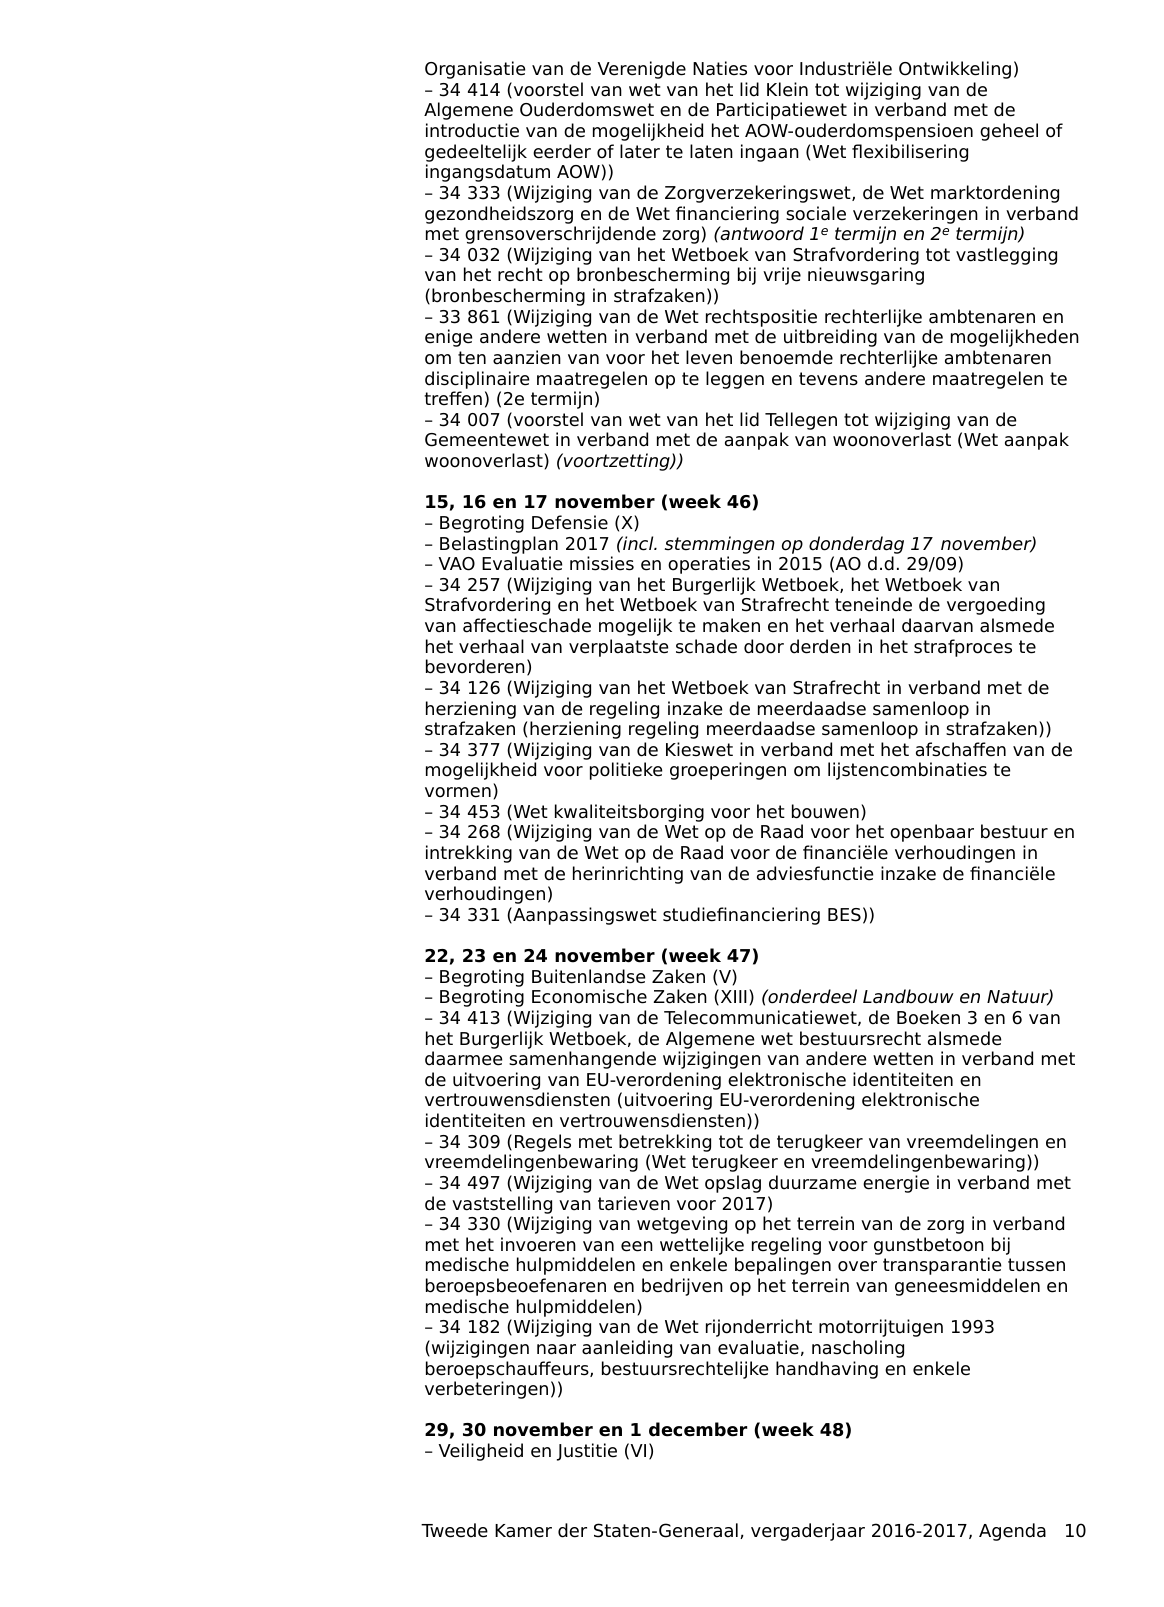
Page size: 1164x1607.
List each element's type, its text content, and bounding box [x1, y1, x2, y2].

table_cell [401, 575, 418, 678]
table_cell [401, 80, 418, 183]
table_cell – 34 126 (Wijziging van het Wetboek van Strafrecht in verband met de herziening van de regeling inzake de meerdaadse samenloop in strafzaken (herziening regeling meerdaadse samenloop in strafzaken)) [418, 678, 1087, 740]
table_cell [77, 1173, 401, 1214]
table_cell [401, 1132, 418, 1173]
table_cell 22, 23 en 24 november (week 47) [418, 946, 1087, 967]
table_cell [77, 1214, 401, 1317]
table_cell [401, 822, 418, 905]
table_cell [401, 1317, 418, 1400]
table_cell [77, 575, 401, 678]
table_cell – 34 032 (Wijziging van het Wetboek van Strafvordering tot vastlegging van het recht op bronbescherming bij vrije nieuwsgaring (bronbescherming in strafzaken)) [418, 245, 1087, 307]
table_cell [401, 513, 418, 533]
table_cell – 34 333 (Wijziging van de Zorgverzekeringswet, de Wet marktordening gezondheidszorg en de Wet financiering sociale verzekeringen in verband met grensoverschrijdende zorg) (antwoord 1e termijn en 2e termijn) [418, 183, 1087, 245]
table_cell [77, 513, 401, 533]
table_cell [401, 678, 418, 740]
table_cell [77, 740, 401, 802]
table_cell [401, 1400, 418, 1420]
table_cell [401, 946, 418, 967]
table_cell – 34 331 (Aanpassingswet studiefinanciering BES)) [418, 905, 1087, 925]
table_cell – 34 413 (Wijziging van de Telecommunicatiewet, de Boeken 3 en 6 van het Burgerlijk Wetboek, de Algemene wet bestuursrecht alsmede daarmee samenhangende wijzigingen van andere wetten in verband met de uitvoering van EU-verordening elektronische identiteiten en vertrouwensdiensten (uitvoering EU-verordening elektronische identiteiten en vertrouwensdiensten)) [418, 1008, 1087, 1132]
table_cell – 34 268 (Wijziging van de Wet op de Raad voor het openbaar bestuur en intrekking van de Wet op de Raad voor de financiële verhoudingen in verband met de herinrichting van de adviesfunctie inzake de financiële verhoudingen) [418, 822, 1087, 905]
table_cell – 34 007 (voorstel van wet van het lid Tellegen tot wijziging van de Gemeentewet in verband met de aanpak van woonoverlast (Wet aanpak woonoverlast) (voortzetting)) [418, 410, 1087, 472]
table_cell [77, 925, 401, 946]
table_cell – 34 257 (Wijziging van het Burgerlijk Wetboek, het Wetboek van Strafvordering en het Wetboek van Strafrecht teneinde de vergoeding van affectieschade mogelijk te maken en het verhaal daarvan alsmede het verhaal van verplaatste schade door derden in het strafproces te bevorderen) [418, 575, 1087, 678]
table_cell [401, 740, 418, 802]
table_cell [401, 1173, 418, 1214]
table_cell – 33 861 (Wijziging van de Wet rechtspositie rechterlijke ambtenaren en enige andere wetten in verband met de uitbreiding van de mogelijkheden om ten aanzien van voor het leven benoemde rechterlijke ambtenaren disciplinaire maatregelen op te leggen en tevens andere maatregelen te treffen) (2e termijn) [418, 307, 1087, 410]
table_cell Organisatie van de Verenigde Naties voor Industriële Ontwikkeling) [418, 59, 1087, 80]
table_cell [401, 802, 418, 822]
table_cell [401, 59, 418, 80]
table_cell [77, 802, 401, 822]
table_cell [77, 80, 401, 183]
table_cell [77, 905, 401, 925]
table_cell [401, 534, 418, 554]
table_cell [401, 905, 418, 925]
table_cell [77, 183, 401, 245]
table_cell [401, 925, 418, 946]
table_cell – 34 330 (Wijziging van wetgeving op het terrein van de zorg in verband met het invoeren van een wettelijke regeling voor gunstbetoon bij medische hulpmiddelen en enkele bepalingen over transparantie tussen beroepsbeoefenaren en bedrijven op het terrein van geneesmiddelen en medische hulpmiddelen) [418, 1214, 1087, 1317]
table_cell [401, 1214, 418, 1317]
table_cell – Belastingplan 2017 (incl. stemmingen op donderdag 17 november) [418, 534, 1087, 554]
table_cell [418, 472, 1087, 492]
table_cell [77, 245, 401, 307]
table_cell – 34 497 (Wijziging van de Wet opslag duurzame energie in verband met de vaststelling van tarieven voor 2017) [418, 1173, 1087, 1214]
table_cell [77, 1400, 401, 1420]
table_cell [401, 1441, 418, 1462]
table_cell – 34 377 (Wijziging van de Kieswet in verband met het afschaffen van de mogelijkheid voor politieke groeperingen om lijstencombinaties te vormen) [418, 740, 1087, 802]
table_cell [77, 492, 401, 513]
table_cell [77, 678, 401, 740]
table_cell [77, 1317, 401, 1400]
table_cell – Begroting Buitenlandse Zaken (V) [418, 967, 1087, 987]
table_cell [77, 307, 401, 410]
table_cell – Begroting Economische Zaken (XIII) (onderdeel Landbouw en Natuur) [418, 987, 1087, 1008]
table_cell [401, 1420, 418, 1441]
table_cell [77, 1420, 401, 1441]
table_cell [418, 925, 1087, 946]
table_cell [77, 946, 401, 967]
table_cell 15, 16 en 17 november (week 46) [418, 492, 1087, 513]
table_cell [401, 492, 418, 513]
table_cell 29, 30 november en 1 december (week 48) [418, 1420, 1087, 1441]
table_cell – 34 309 (Regels met betrekking tot de terugkeer van vreemdelingen en vreemdelingenbewaring (Wet terugkeer en vreemdelingenbewaring)) [418, 1132, 1087, 1173]
table_cell [418, 1400, 1087, 1420]
table_cell [77, 410, 401, 472]
table_cell [401, 307, 418, 410]
table_cell [77, 554, 401, 575]
table_cell – Veiligheid en Justitie (VI) [418, 1441, 1087, 1462]
table_cell [77, 59, 401, 80]
table_cell [77, 987, 401, 1008]
table_cell [77, 1441, 401, 1462]
table_cell [401, 1008, 418, 1132]
table_cell [401, 183, 418, 245]
table_cell – Begroting Defensie (X) [418, 513, 1087, 533]
table_cell – 34 453 (Wet kwaliteitsborging voor het bouwen) [418, 802, 1087, 822]
table_cell [401, 245, 418, 307]
table_cell – 34 182 (Wijziging van de Wet rijonderricht motorrijtuigen 1993 (wijzigingen naar aanleiding van evaluatie, nascholing beroepschauffeurs, bestuursrechtelijke handhaving en enkele verbeteringen)) [418, 1317, 1087, 1400]
table_cell [401, 987, 418, 1008]
table_cell [77, 1132, 401, 1173]
table_cell [77, 1008, 401, 1132]
table_cell – VAO Evaluatie missies en operaties in 2015 (AO d.d. 29/09) [418, 554, 1087, 575]
table_cell [77, 534, 401, 554]
table_cell [401, 967, 418, 987]
table_cell [77, 472, 401, 492]
table_cell – 34 414 (voorstel van wet van het lid Klein tot wijziging van de Algemene Ouderdomswet en de Participatiewet in verband met de introductie van de mogelijkheid het AOW-ouderdomspensioen geheel of gedeeltelijk eerder of later te laten ingaan (Wet flexibilisering ingangsdatum AOW)) [418, 80, 1087, 183]
table_cell [401, 410, 418, 472]
table_cell [77, 822, 401, 905]
table_cell [401, 472, 418, 492]
table_cell [401, 554, 418, 575]
table_cell [77, 967, 401, 987]
